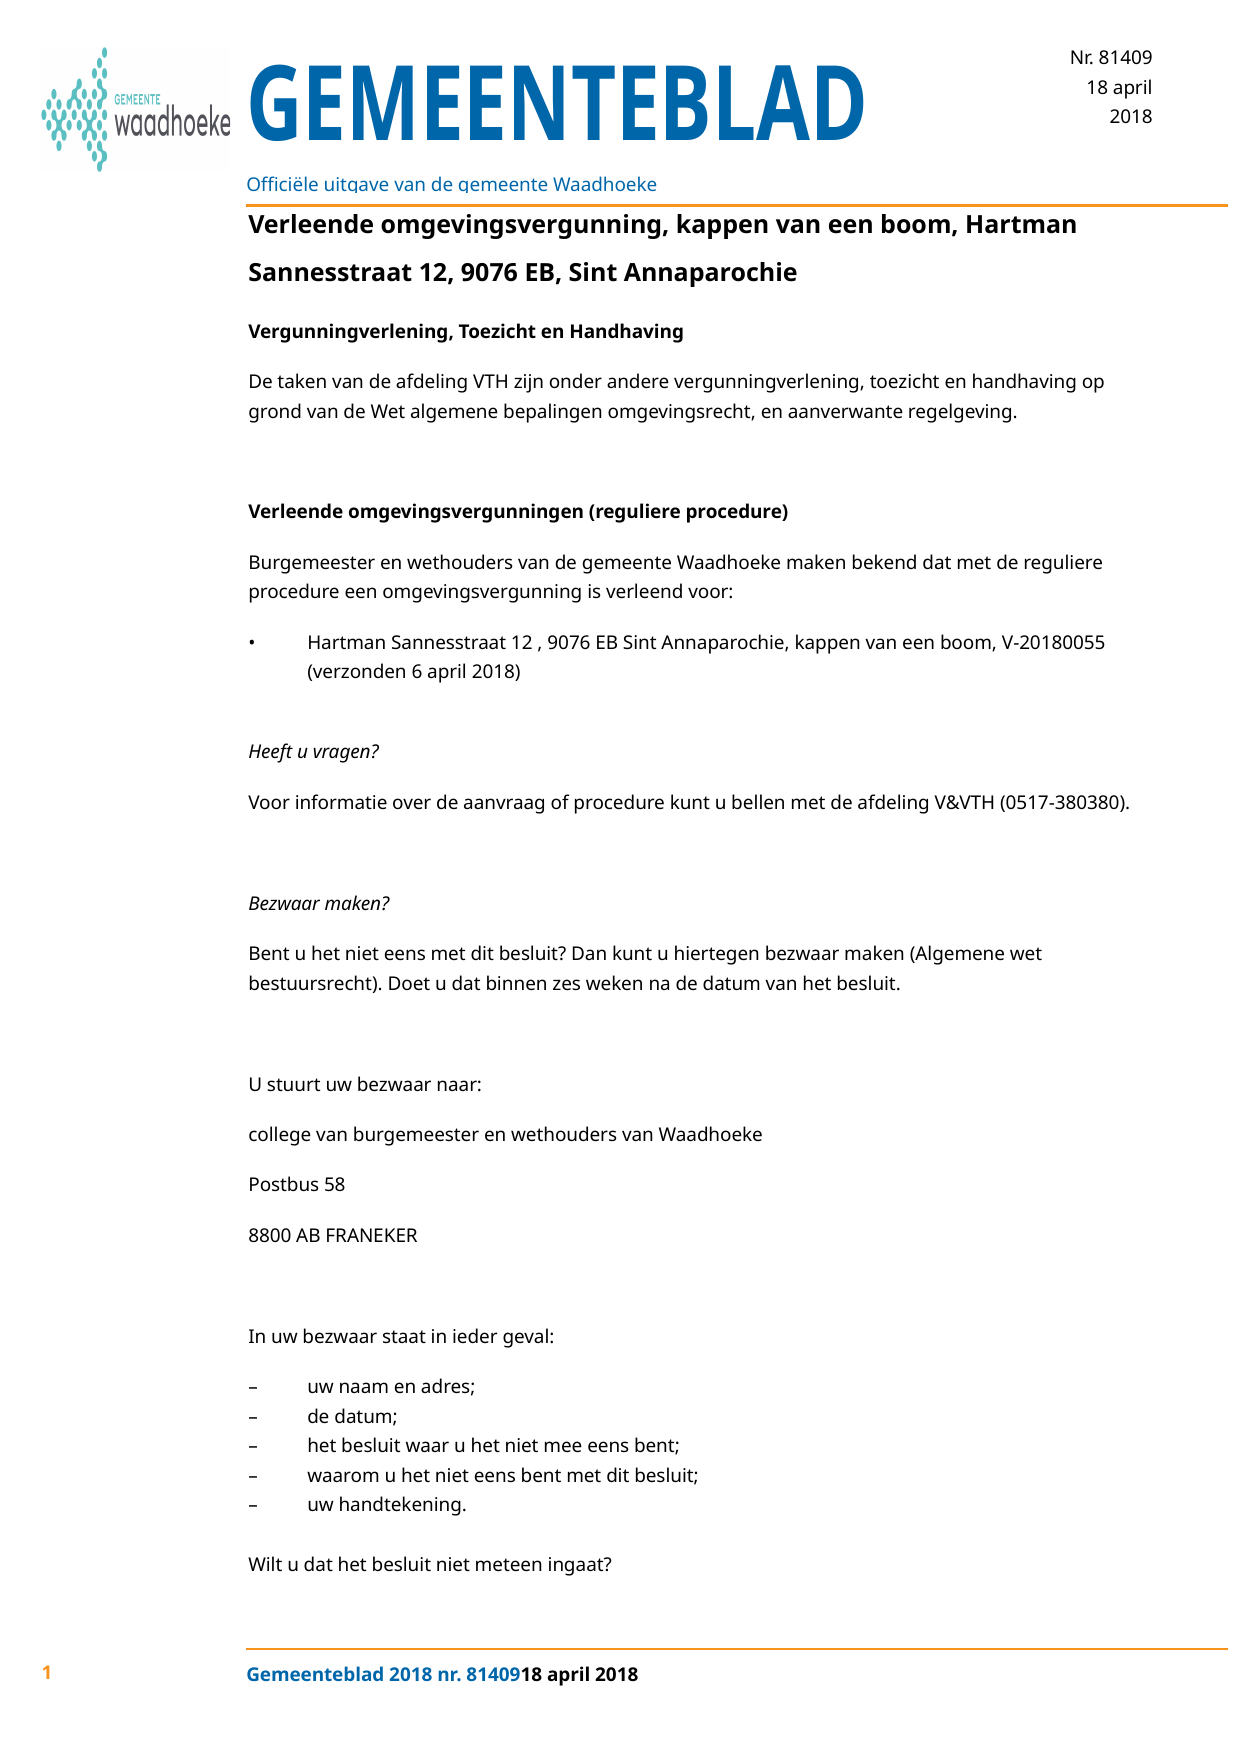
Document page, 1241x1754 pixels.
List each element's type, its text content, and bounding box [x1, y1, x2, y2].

list het besluit waar u het niet mee eens bent; [248, 1432, 1152, 1458]
picture [41, 47, 231, 172]
text Vergunningverlening, Toezicht en Handhaving [248, 318, 1152, 344]
list uw naam en adres; [248, 1373, 1152, 1399]
list uw handtekening. [248, 1492, 1152, 1517]
text Heeft u vragen? [248, 739, 1152, 764]
text 8800 AB FRANEKER [248, 1222, 1152, 1248]
text Verleende omgevingsvergunningen (reguliere procedure) [248, 499, 1152, 524]
text college van burgemeester en wethouders van Waadhoeke [248, 1121, 1152, 1147]
list de datum; [248, 1403, 1152, 1429]
text In uw bezwaar staat in ieder geval: [248, 1323, 1152, 1349]
text Voor informatie over de aanvraag of procedure kunt u bellen met de afdeling V&VTH (0517-380380). [248, 789, 1152, 815]
text Postbus 58 [248, 1172, 1152, 1197]
text Verleende omgevingsvergunning, kappen van een boom, Hartman Sannesstraat 12, 9076 EB, Sint Annaparochie [248, 207, 1152, 288]
text Bezwaar maken? [248, 890, 1152, 916]
list Hartman Sannesstraat 12 , 9076 EB Sint Annaparochie, kappen van een boom, V-20180055 (verzonden 6 april 2018) [248, 629, 1152, 684]
text U stuurt uw bezwaar naar: [248, 1071, 1152, 1097]
list waarom u het niet eens bent met dit besluit; [248, 1462, 1152, 1488]
text De taken van de afdeling VTH zijn onder andere vergunningverlening, toezicht en handhaving op grond van de Wet algemene bepalingen omgevingsrecht, en aanverwante regelgeving. [248, 368, 1152, 424]
text Bent u het niet eens met dit besluit? Dan kunt u hiertegen bezwaar maken (Algemene wet bestuursrecht). Doet u dat binnen zes weken na de datum van het besluit. [248, 940, 1152, 996]
text Wilt u dat het besluit niet meteen ingaat? [248, 1551, 1152, 1577]
text Burgemeester en wethouders van de gemeente Waadhoeke maken bekend dat met de reguliere procedure een omgevingsvergunning is verleend voor: [248, 549, 1152, 604]
